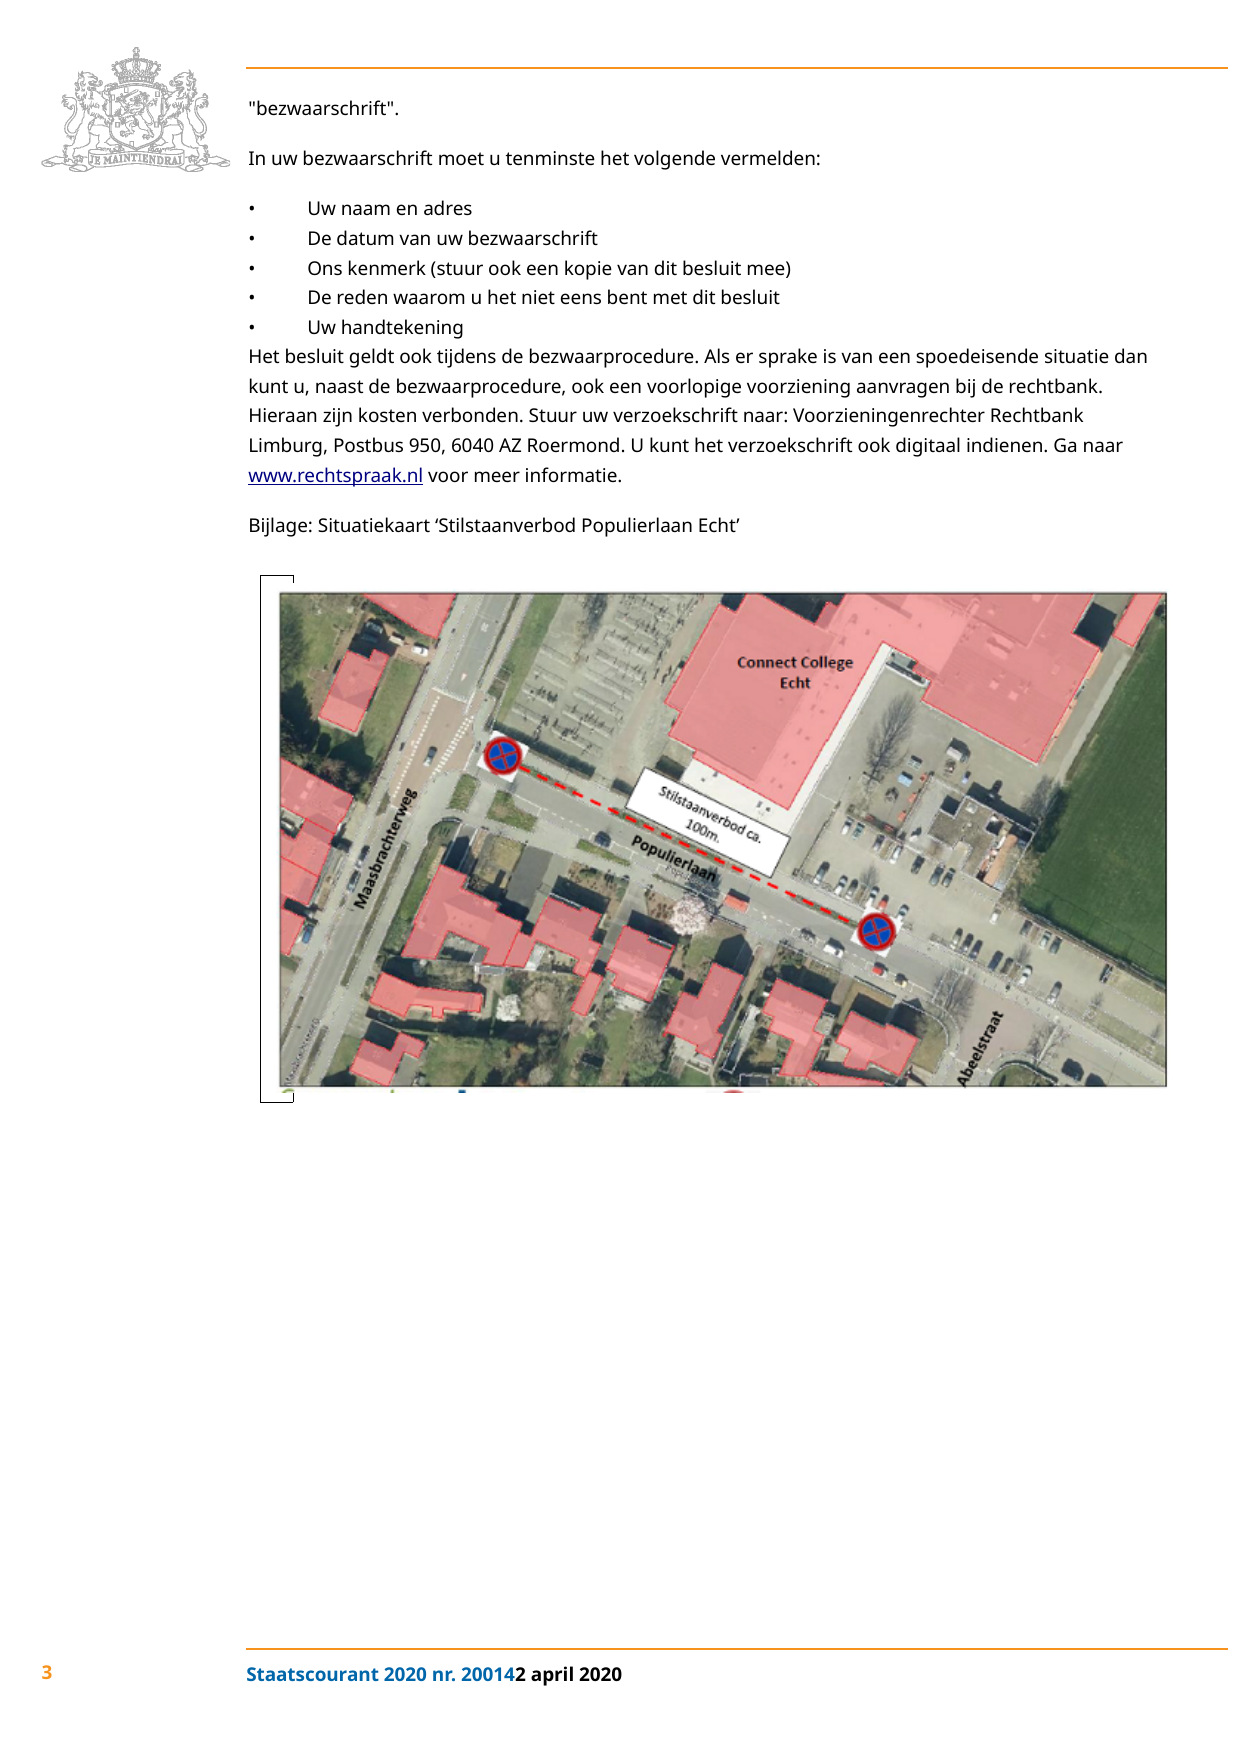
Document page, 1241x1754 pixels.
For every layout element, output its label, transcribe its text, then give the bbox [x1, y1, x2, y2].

picture [41, 47, 231, 172]
list Uw naam en adres [248, 196, 1152, 221]
text In uw bezwaarschrift moet u tenminste het volgende vermelden: [248, 145, 1152, 171]
text Het besluit geldt ook tijdens de bezwaarprocedure. Als er sprake is van een spoedeisende situatie dan kunt u, naast de bezwaarprocedure, ook een voorlopige voorziening aanvragen bij de rechtbank. Hieraan zijn kosten verbonden. Stuur uw verzoekschrift naar: Voorzieningenrechter Rechtbank Limburg, Postbus 950, 6040 AZ Roermond. U kunt het verzoekschrift ook digitaal indienen. Ga naar www.rechtspraak.nl voor meer informatie. [248, 343, 1152, 488]
text "bezwaarschrift". [248, 95, 1152, 121]
list De reden waarom u het niet eens bent met dit besluit [248, 284, 1152, 310]
text Bijlage: Situatiekaart ‘Stilstaanverbod Populierlaan Echt’ [248, 512, 1152, 538]
list Uw handtekening [248, 314, 1152, 340]
list De datum van uw bezwaarschrift [248, 225, 1152, 251]
picture [268, 583, 1173, 1093]
list Ons kenmerk (stuur ook een kopie van dit besluit mee) [248, 255, 1152, 281]
